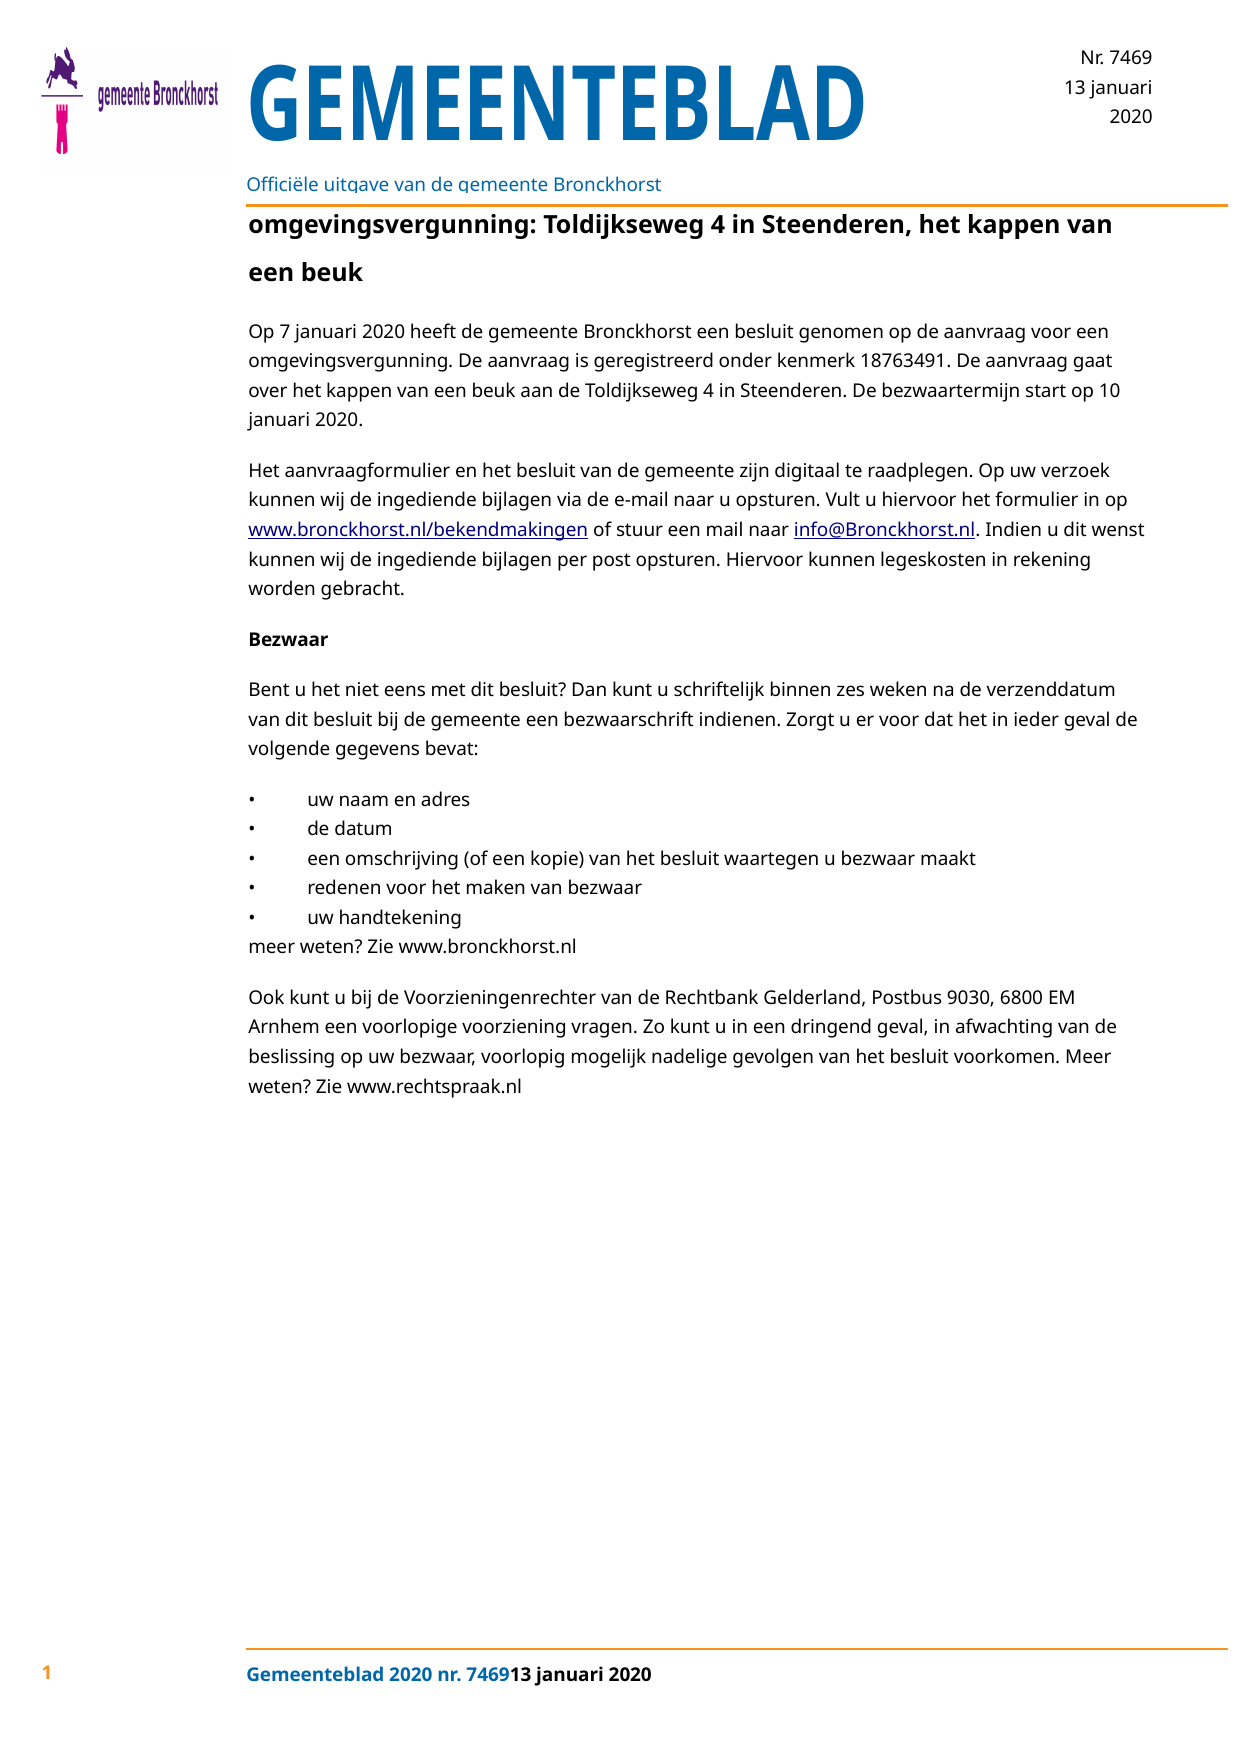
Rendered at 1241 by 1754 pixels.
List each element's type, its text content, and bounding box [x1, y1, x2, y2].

list uw handtekening [248, 904, 1152, 930]
text omgevingsvergunning: Toldijkseweg 4 in Steenderen, het kappen van een beuk [248, 207, 1152, 288]
text Op 7 januari 2020 heeft de gemeente Bronckhorst een besluit genomen op de aanvraag voor een omgevingsvergunning. De aanvraag is geregistreerd onder kenmerk 18763491. De aanvraag gaat over het kappen van een beuk aan de Toldijkseweg 4 in Steenderen. De bezwaartermijn start op 10 januari 2020. [248, 318, 1152, 432]
list de datum [248, 815, 1152, 841]
list een omschrijving (of een kopie) van het besluit waartegen u bezwaar maakt [248, 845, 1152, 871]
text Bezwaar [248, 626, 1152, 652]
list redenen voor het maken van bezwaar [248, 874, 1152, 900]
picture [41, 47, 231, 172]
text meer weten? Zie www.bronckhorst.nl [248, 934, 1152, 959]
text Bent u het niet eens met dit besluit? Dan kunt u schriftelijk binnen zes weken na de verzenddatum van dit besluit bij de gemeente een bezwaarschrift indienen. Zorgt u er voor dat het in ieder geval de volgende gegevens bevat: [248, 676, 1152, 761]
text Ook kunt u bij de Voorzieningenrechter van de Rechtbank Gelderland, Postbus 9030, 6800 EM Arnhem een voorlopige voorziening vragen. Zo kunt u in een dringend geval, in afwachting van de beslissing op uw bezwaar, voorlopig mogelijk nadelige gevolgen van het besluit voorkomen. Meer weten? Zie www.rechtspraak.nl [248, 984, 1152, 1099]
text Het aanvraagformulier en het besluit van de gemeente zijn digitaal te raadplegen. Op uw verzoek kunnen wij de ingediende bijlagen via de e-mail naar u opsturen. Vult u hiervoor het formulier in op www.bronckhorst.nl/bekendmakingen of stuur een mail naar info@Bronckhorst.nl. Indien u dit wenst kunnen wij de ingediende bijlagen per post opsturen. Hiervoor kunnen legeskosten in rekening worden gebracht. [248, 457, 1152, 601]
list uw naam en adres [248, 786, 1152, 812]
